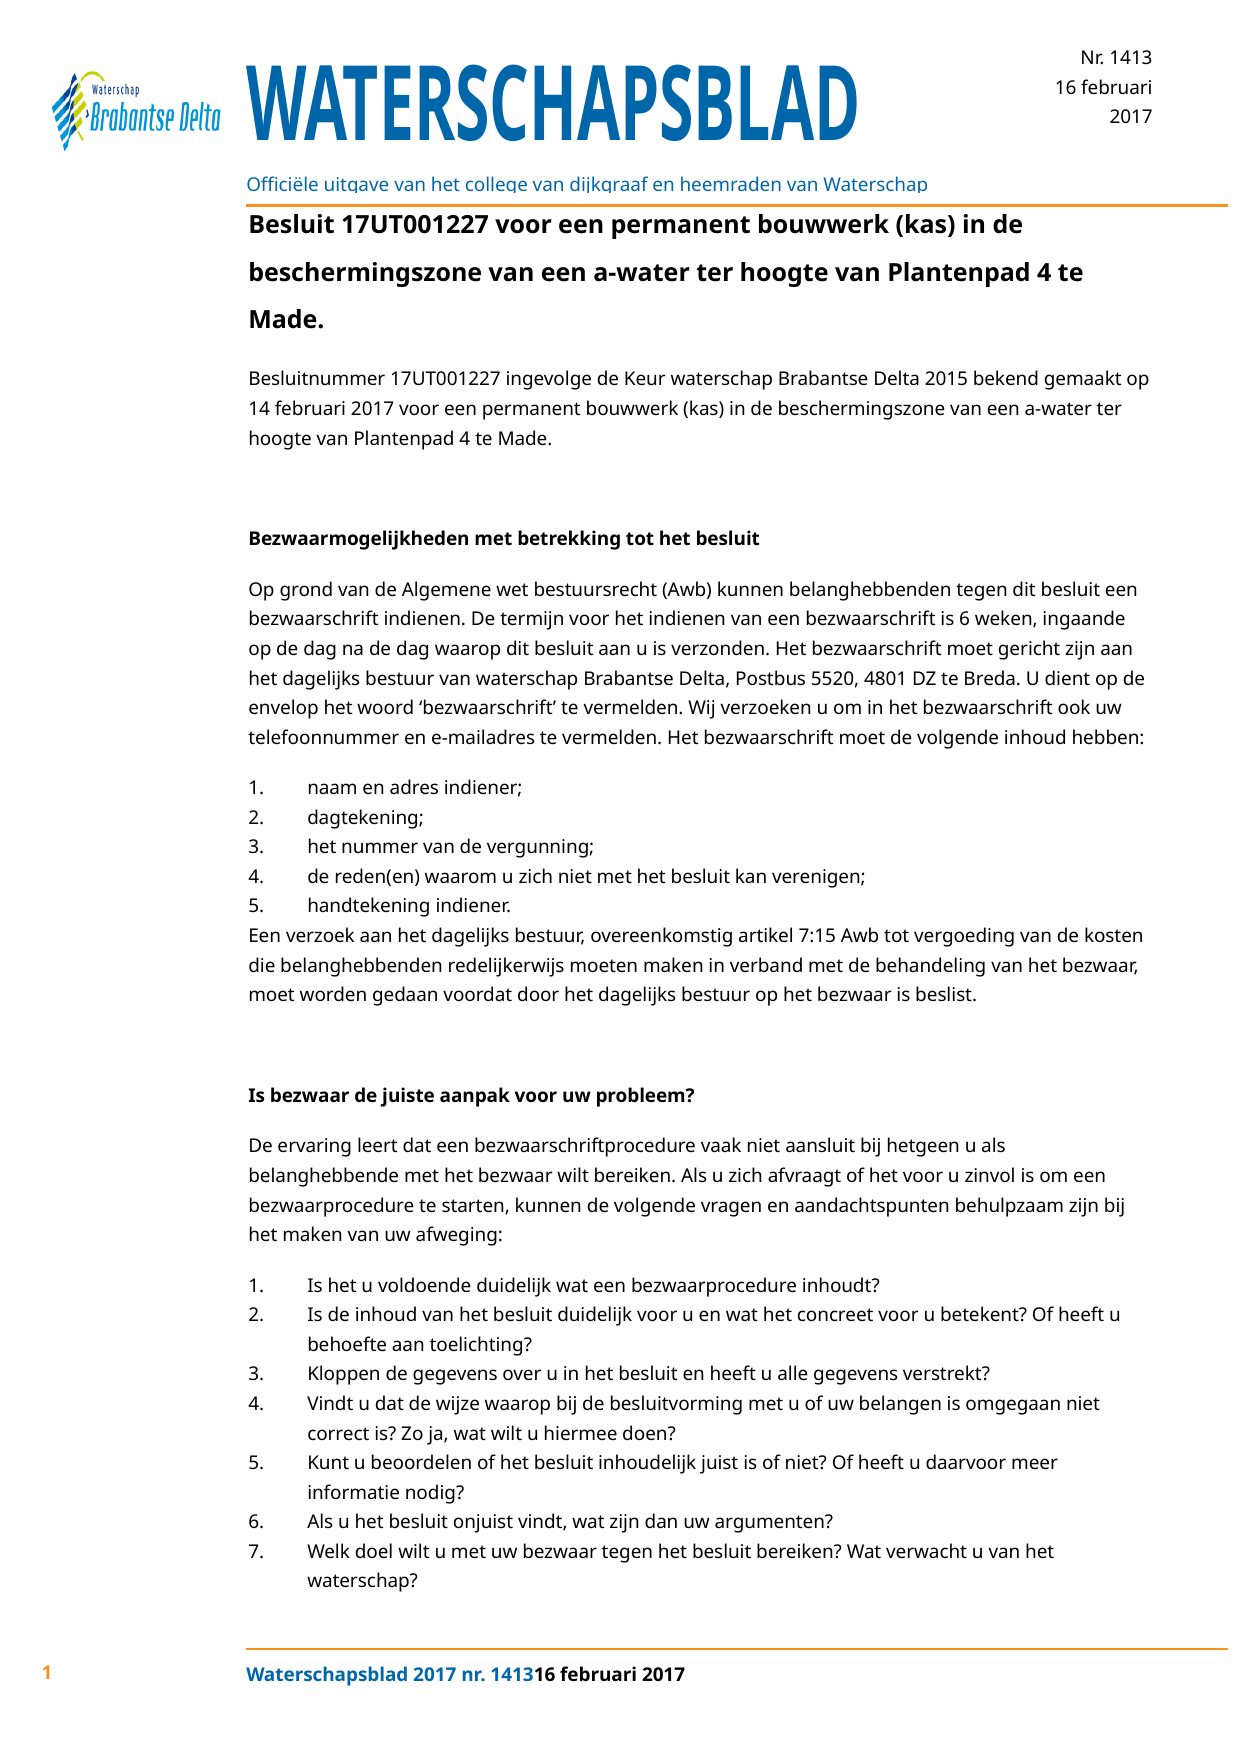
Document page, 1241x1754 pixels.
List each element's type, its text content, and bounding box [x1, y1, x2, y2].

text Besluitnummer 17UT001227 ingevolge de Keur waterschap Brabantse Delta 2015 bekend gemaakt op 14 februari 2017 voor een permanent bouwwerk (kas) in de beschermingszone van een a-water ter hoogte van Plantenpad 4 te Made. [248, 366, 1152, 450]
text De ervaring leert dat een bezwaarschriftprocedure vaak niet aansluit bij hetgeen u als belanghebbende met het bezwaar wilt bereiken. Als u zich afvraagt of het voor u zinvol is om een bezwaarprocedure te starten, kunnen de volgende vragen en aandachtspunten behulpzaam zijn bij het maken van uw afweging: [248, 1133, 1152, 1247]
text Een verzoek aan het dagelijks bestuur, overeenkomstig artikel 7:15 Awb tot vergoeding van de kosten die belanghebbenden redelijkerwijs moeten maken in verband met de behandeling van het bezwaar, moet worden gedaan voordat door het dagelijks bestuur op het bezwaar is beslist. [248, 922, 1152, 1007]
list de reden(en) waarom u zich niet met het besluit kan verenigen; [248, 863, 1152, 889]
text Op grond van de Algemene wet bestuursrecht (Awb) kunnen belanghebbenden tegen dit besluit een bezwaarschrift indienen. De termijn voor het indienen van een bezwaarschrift is 6 weken, ingaande op de dag na de dag waarop dit besluit aan u is verzonden. Het bezwaarschrift moet gericht zijn aan het dagelijks bestuur van waterschap Brabantse Delta, Postbus 5520, 4801 DZ te Breda. U dient op de envelop het woord ‘bezwaarschrift’ te vermelden. Wij verzoeken u om in het bezwaarschrift ook uw telefoonnummer en e‑mailadres te vermelden. Het bezwaarschrift moet de volgende inhoud hebben: [248, 576, 1152, 749]
list Is de inhoud van het besluit duidelijk voor u en wat het concreet voor u betekent? Of heeft u behoefte aan toelichting? [248, 1301, 1152, 1357]
list het nummer van de vergunning; [248, 833, 1152, 859]
text Is bezwaar de juiste aanpak voor uw probleem? [248, 1082, 1152, 1108]
list handtekening indiener. [248, 893, 1152, 918]
list Kunt u beoordelen of het besluit inhoudelijk juist is of niet? Of heeft u daarvoor meer informatie nodig? [248, 1449, 1152, 1504]
picture [41, 47, 231, 172]
text Besluit 17UT001227 voor een permanent bouwwerk (kas) in de beschermingszone van een a-water ter hoogte van Plantenpad 4 te Made. [248, 207, 1152, 336]
list Vindt u dat de wijze waarop bij de besluitvorming met u of uw belangen is omgegaan niet correct is? Zo ja, wat wilt u hiermee doen? [248, 1390, 1152, 1445]
list Welk doel wilt u met uw bezwaar tegen het besluit bereiken? Wat verwacht u van het waterschap? [248, 1538, 1152, 1593]
list Als u het besluit onjuist vindt, wat zijn dan uw argumenten? [248, 1508, 1152, 1534]
list Is het u voldoende duidelijk wat een bezwaarprocedure inhoudt? [248, 1272, 1152, 1297]
text Bezwaarmogelijkheden met betrekking tot het besluit [248, 526, 1152, 551]
list naam en adres indiener; [248, 774, 1152, 800]
list dagtekening; [248, 804, 1152, 829]
list Kloppen de gegevens over u in het besluit en heeft u alle gegevens verstrekt? [248, 1361, 1152, 1386]
